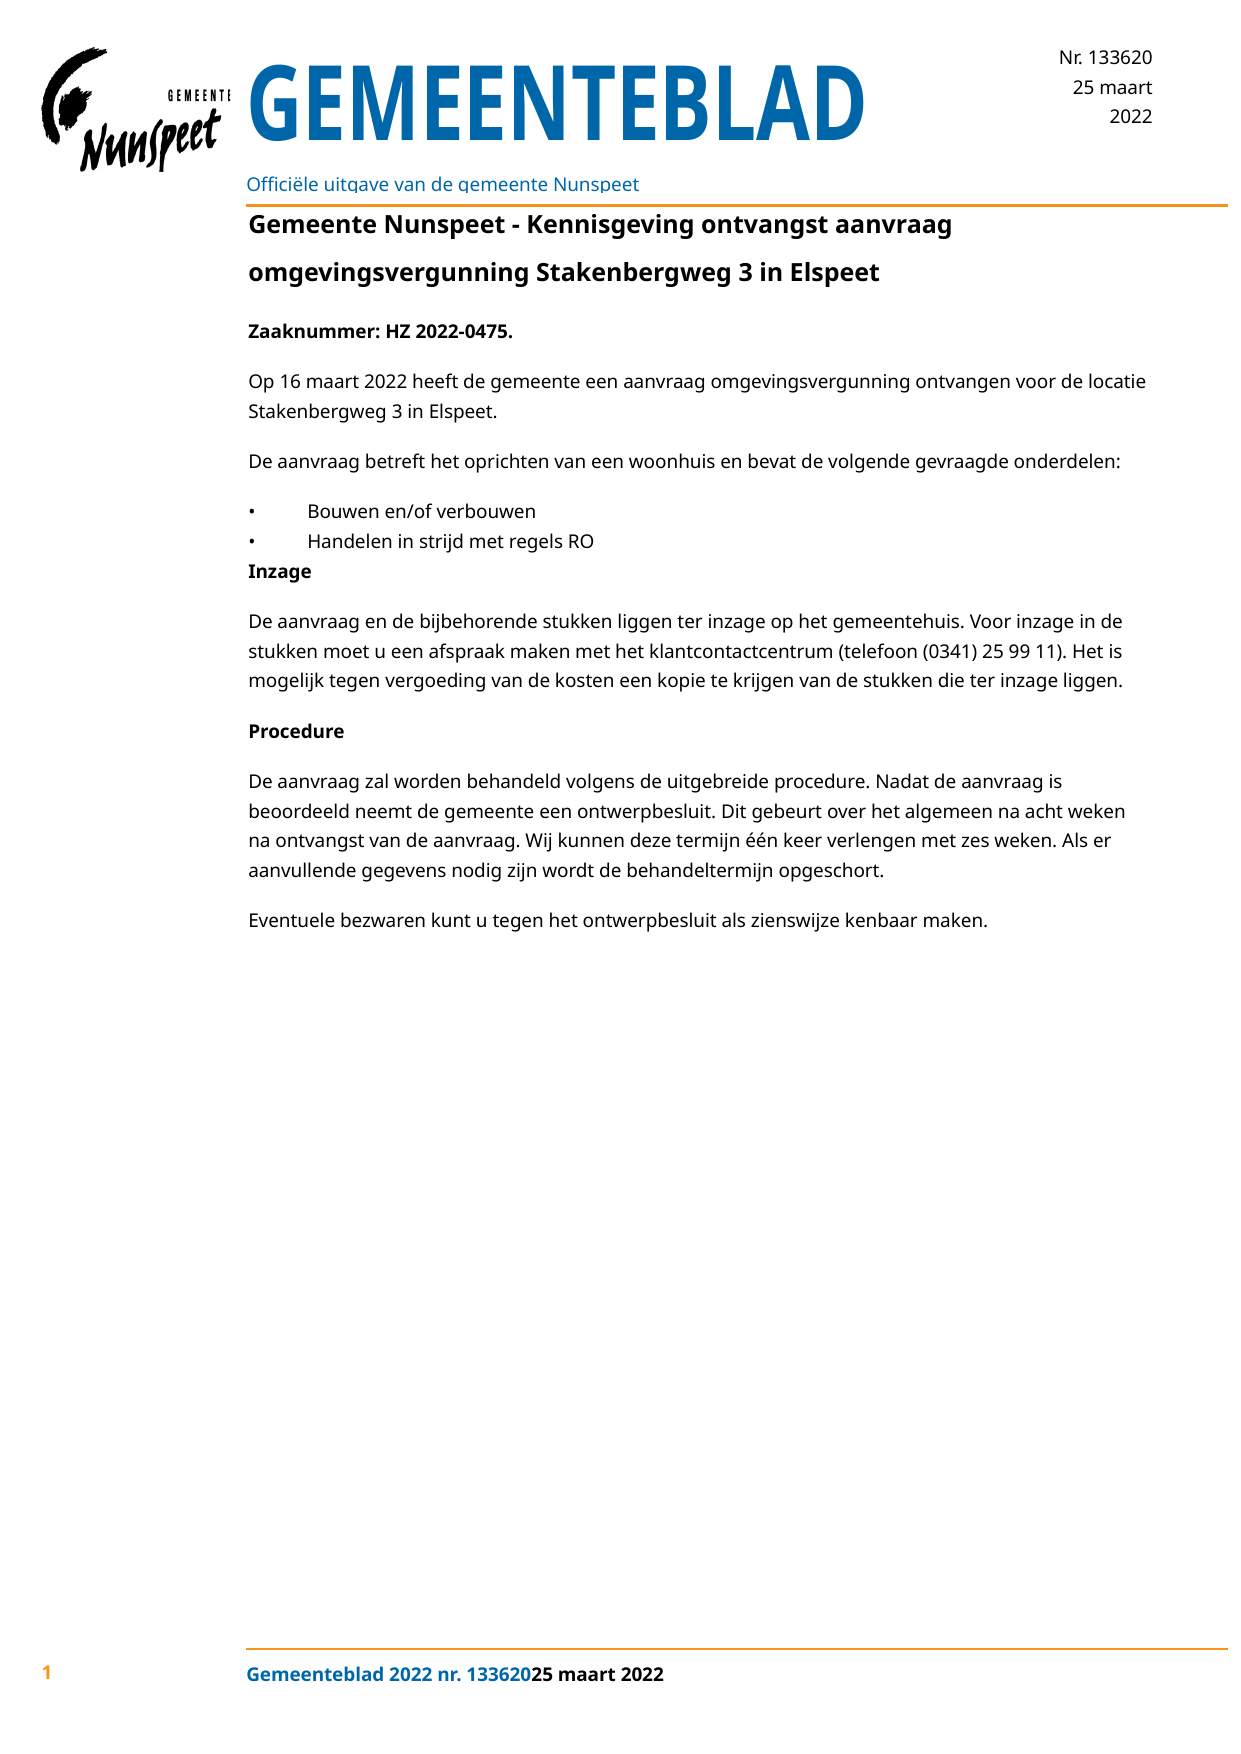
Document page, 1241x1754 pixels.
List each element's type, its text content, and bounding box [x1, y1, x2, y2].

list Handelen in strijd met regels RO [248, 528, 1152, 554]
text De aanvraag zal worden behandeld volgens de uitgebreide procedure. Nadat de aanvraag is beoordeeld neemt de gemeente een ontwerpbesluit. Dit gebeurt over het algemeen na acht weken na ontvangst van de aanvraag. Wij kunnen deze termijn één keer verlengen met zes weken. Als er aanvullende gegevens nodig zijn wordt de behandeltermijn opgeschort. [248, 768, 1152, 883]
picture [41, 47, 231, 172]
text Gemeente Nunspeet - Kennisgeving ontvangst aanvraag omgevingsvergunning Stakenbergweg 3 in Elspeet [248, 207, 1152, 288]
text Zaaknummer: HZ 2022-0475. [248, 318, 1152, 344]
text De aanvraag en de bijbehorende stukken liggen ter inzage op het gemeentehuis. Voor inzage in de stukken moet u een afspraak maken met het klantcontactcentrum (telefoon (0341) 25 99 11). Het is mogelijk tegen vergoeding van de kosten een kopie te krijgen van de stukken die ter inzage liggen. [248, 608, 1152, 693]
text De aanvraag betreft het oprichten van een woonhuis en bevat de volgende gevraagde onderdelen: [248, 448, 1152, 474]
text Inzage [248, 558, 1152, 584]
text Op 16 maart 2022 heeft de gemeente een aanvraag omgevingsvergunning ontvangen voor de locatie Stakenbergweg 3 in Elspeet. [248, 368, 1152, 424]
list Bouwen en/of verbouwen [248, 499, 1152, 524]
text Eventuele bezwaren kunt u tegen het ontwerpbesluit als zienswijze kenbaar maken. [248, 907, 1152, 933]
text Procedure [248, 718, 1152, 744]
